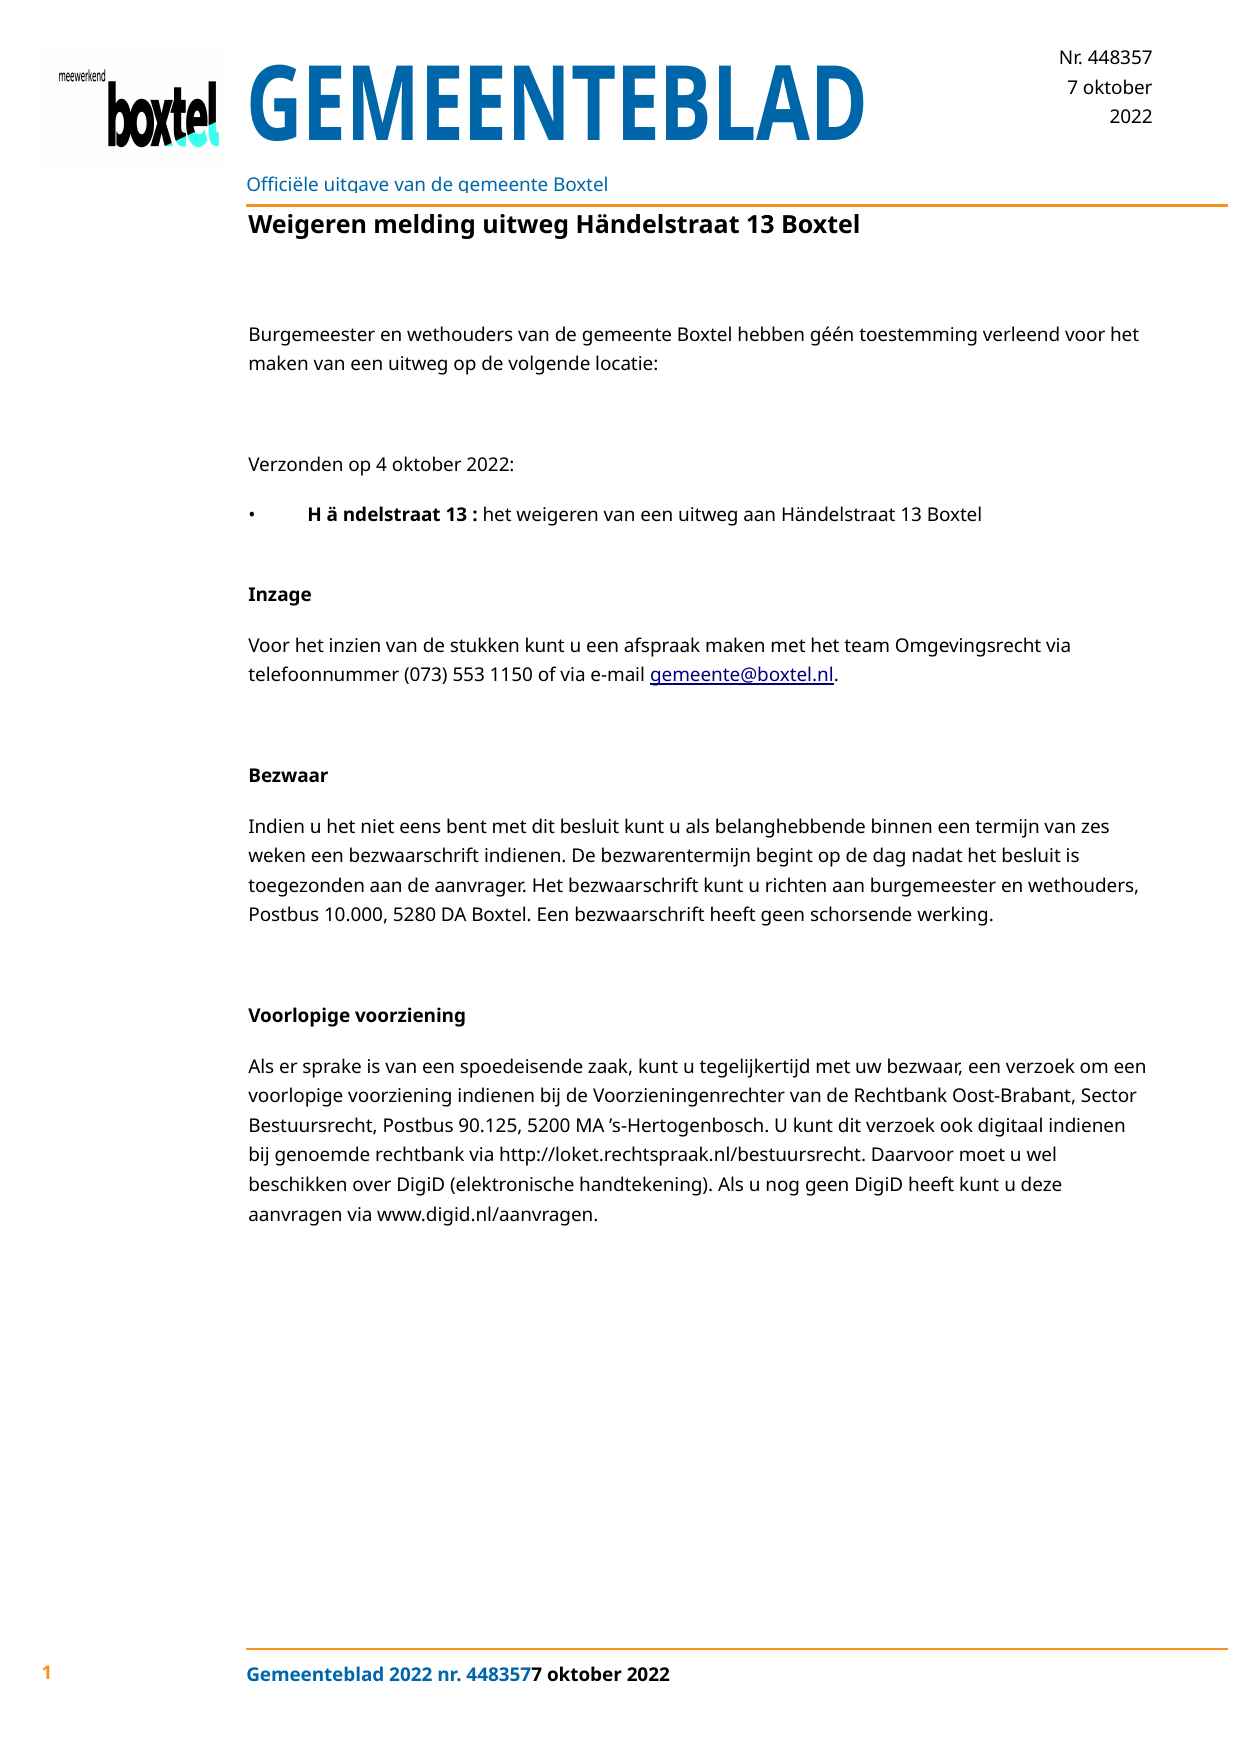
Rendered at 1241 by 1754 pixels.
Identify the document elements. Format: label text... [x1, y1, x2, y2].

text Weigeren melding uitweg Händelstraat 13 Boxtel [248, 207, 1152, 241]
text Bezwaar [248, 762, 1152, 788]
text Voor het inzien van de stukken kunt u een afspraak maken met het team Omgevingsrecht via telefoonnummer (073) 553 1150 of via e-mail gemeente@boxtel.nl. [248, 632, 1152, 687]
text Verzonden op 4 oktober 2022: [248, 451, 1152, 477]
text Als er sprake is van een spoedeisende zaak, kunt u tegelijkertijd met uw bezwaar, een verzoek om een voorlopige voorziening indienen bij de Voorzieningenrechter van de Rechtbank Oost-Brabant, Sector Bestuursrecht, Postbus 90.125, 5200 MA ’s-Hertogenbosch. U kunt dit verzoek ook digitaal indienen bij genoemde rechtbank via http://loket.rechtspraak.nl/bestuursrecht. Daarvoor moet u wel beschikken over DigiD (elektronische handtekening). Als u nog geen DigiD heeft kunt u deze aanvragen via www.digid.nl/aanvragen. [248, 1053, 1152, 1226]
text Burgemeester en wethouders van de gemeente Boxtel hebben géén toestemming verleend voor het maken van een uitweg op de volgende locatie: [248, 321, 1152, 376]
picture [41, 47, 231, 172]
text Indien u het niet eens bent met dit besluit kunt u als belanghebbende binnen een termijn van zes weken een bezwaarschrift indienen. De bezwarentermijn begint op de dag nadat het besluit is toegezonden aan de aanvrager. Het bezwaarschrift kunt u richten aan burgemeester en wethouders, Postbus 10.000, 5280 DA Boxtel. Een bezwaarschrift heeft geen schorsende werking. [248, 813, 1152, 927]
list H ä ndelstraat 13 : het weigeren van een uitweg aan Händelstraat 13 Boxtel [248, 502, 1152, 527]
text Inzage [248, 582, 1152, 607]
text Voorlopige voorziening [248, 1002, 1152, 1028]
